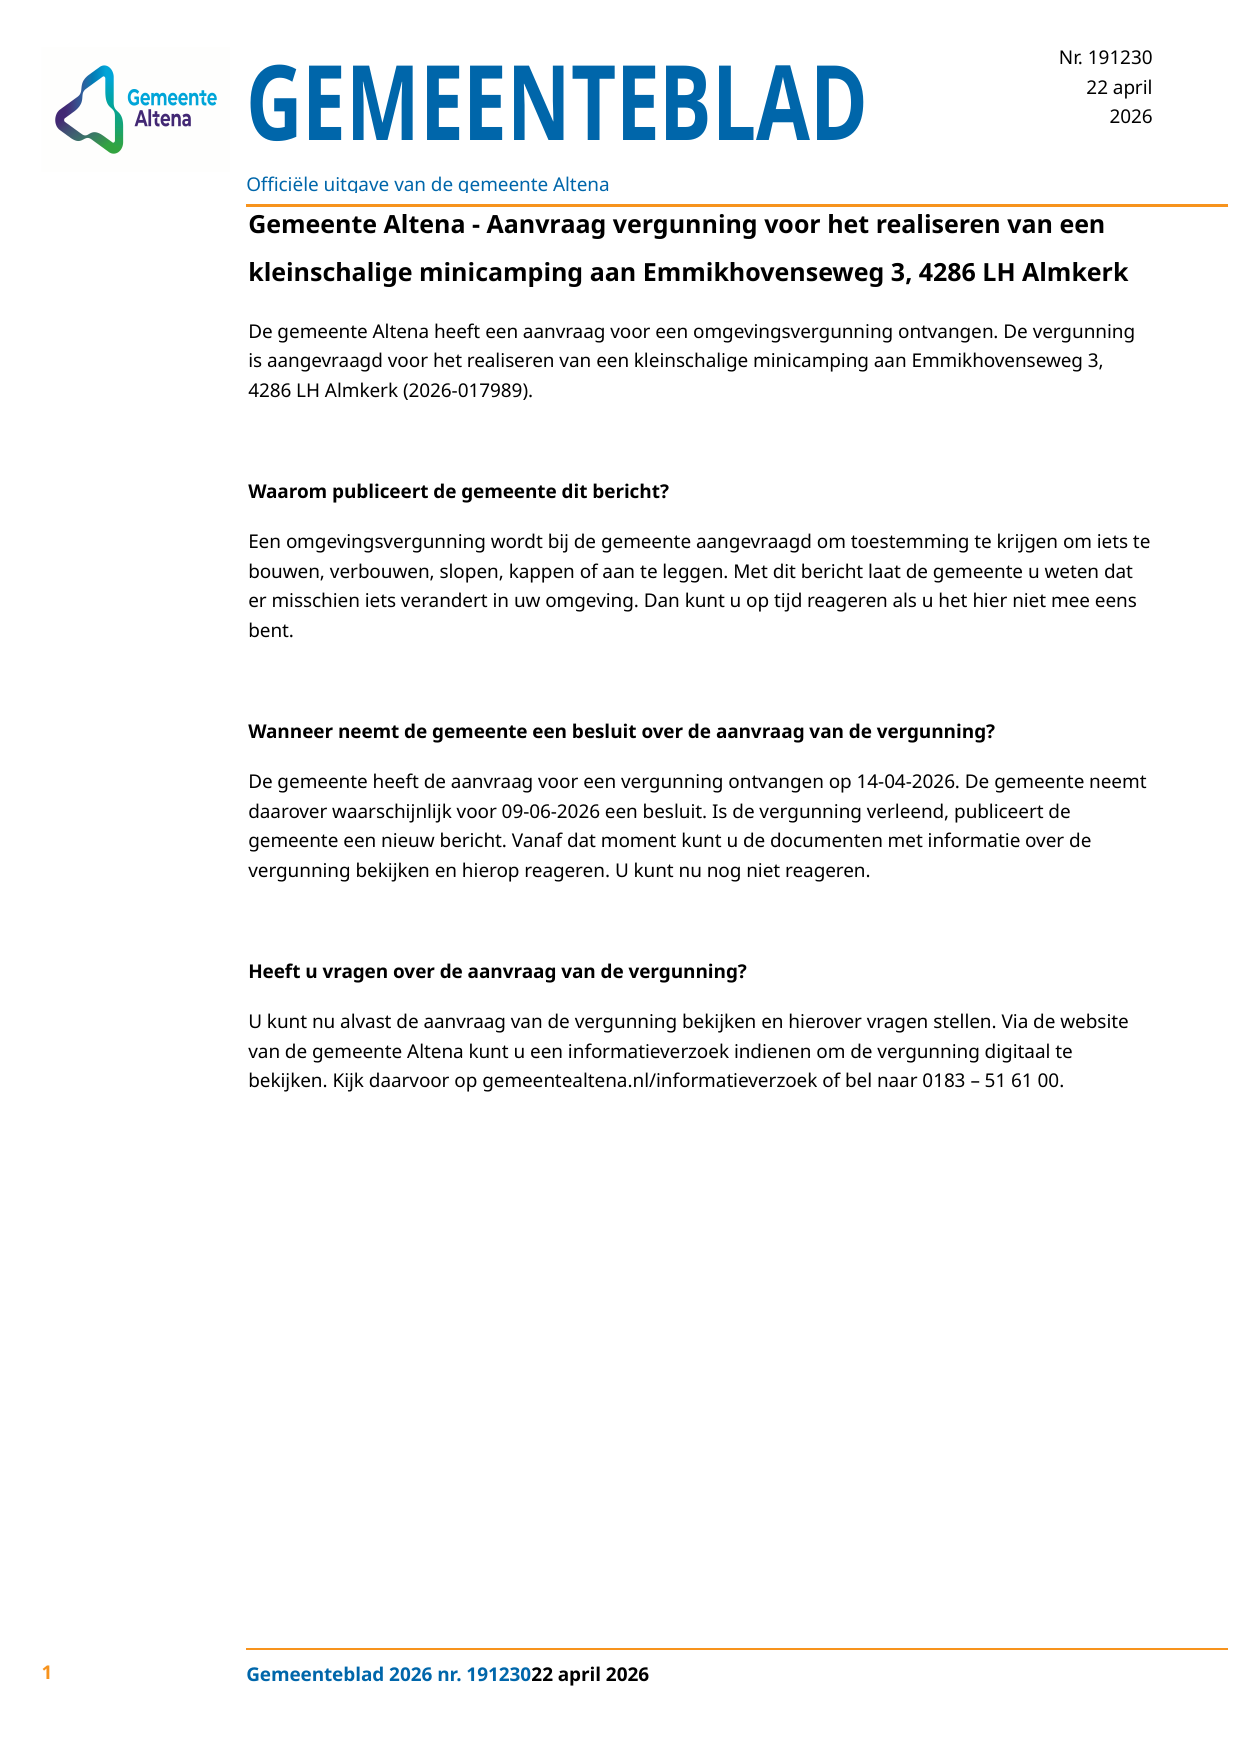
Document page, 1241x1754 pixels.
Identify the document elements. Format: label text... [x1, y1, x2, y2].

text U kunt nu alvast de aanvraag van de vergunning bekijken en hierover vragen stellen. Via de website van de gemeente Altena kunt u een informatieverzoek indienen om de vergunning digitaal te bekijken. Kijk daarvoor op gemeentealtena.nl/informatieverzoek of bel naar 0183 – 51 61 00. [248, 1008, 1152, 1093]
text Heeft u vragen over de aanvraag van de vergunning? [248, 958, 1152, 984]
text Gemeente Altena - Aanvraag vergunning voor het realiseren van een kleinschalige minicamping aan Emmikhovenseweg 3, 4286 LH Almkerk [248, 207, 1152, 288]
text Waarom publiceert de gemeente dit bericht? [248, 478, 1152, 504]
text Wanneer neemt de gemeente een besluit over de aanvraag van de vergunning? [248, 718, 1152, 744]
text De gemeente heeft de aanvraag voor een vergunning ontvangen op 14-04-2026. De gemeente neemt daarover waarschijnlijk voor 09-06-2026 een besluit. Is de vergunning verleend, publiceert de gemeente een nieuw bericht. Vanaf dat moment kunt u de documenten met informatie over de vergunning bekijken en hierop reageren. U kunt nu nog niet reageren. [248, 768, 1152, 883]
text De gemeente Altena heeft een aanvraag voor een omgevingsvergunning ontvangen. De vergunning is aangevraagd voor het realiseren van een kleinschalige minicamping aan Emmikhovenseweg 3, 4286 LH Almkerk (2026-017989). [248, 318, 1152, 403]
picture [41, 47, 231, 172]
text Een omgevingsvergunning wordt bij de gemeente aangevraagd om toestemming te krijgen om iets te bouwen, verbouwen, slopen, kappen of aan te leggen. Met dit bericht laat de gemeente u weten dat er misschien iets verandert in uw omgeving. Dan kunt u op tijd reageren als u het hier niet mee eens bent. [248, 528, 1152, 643]
